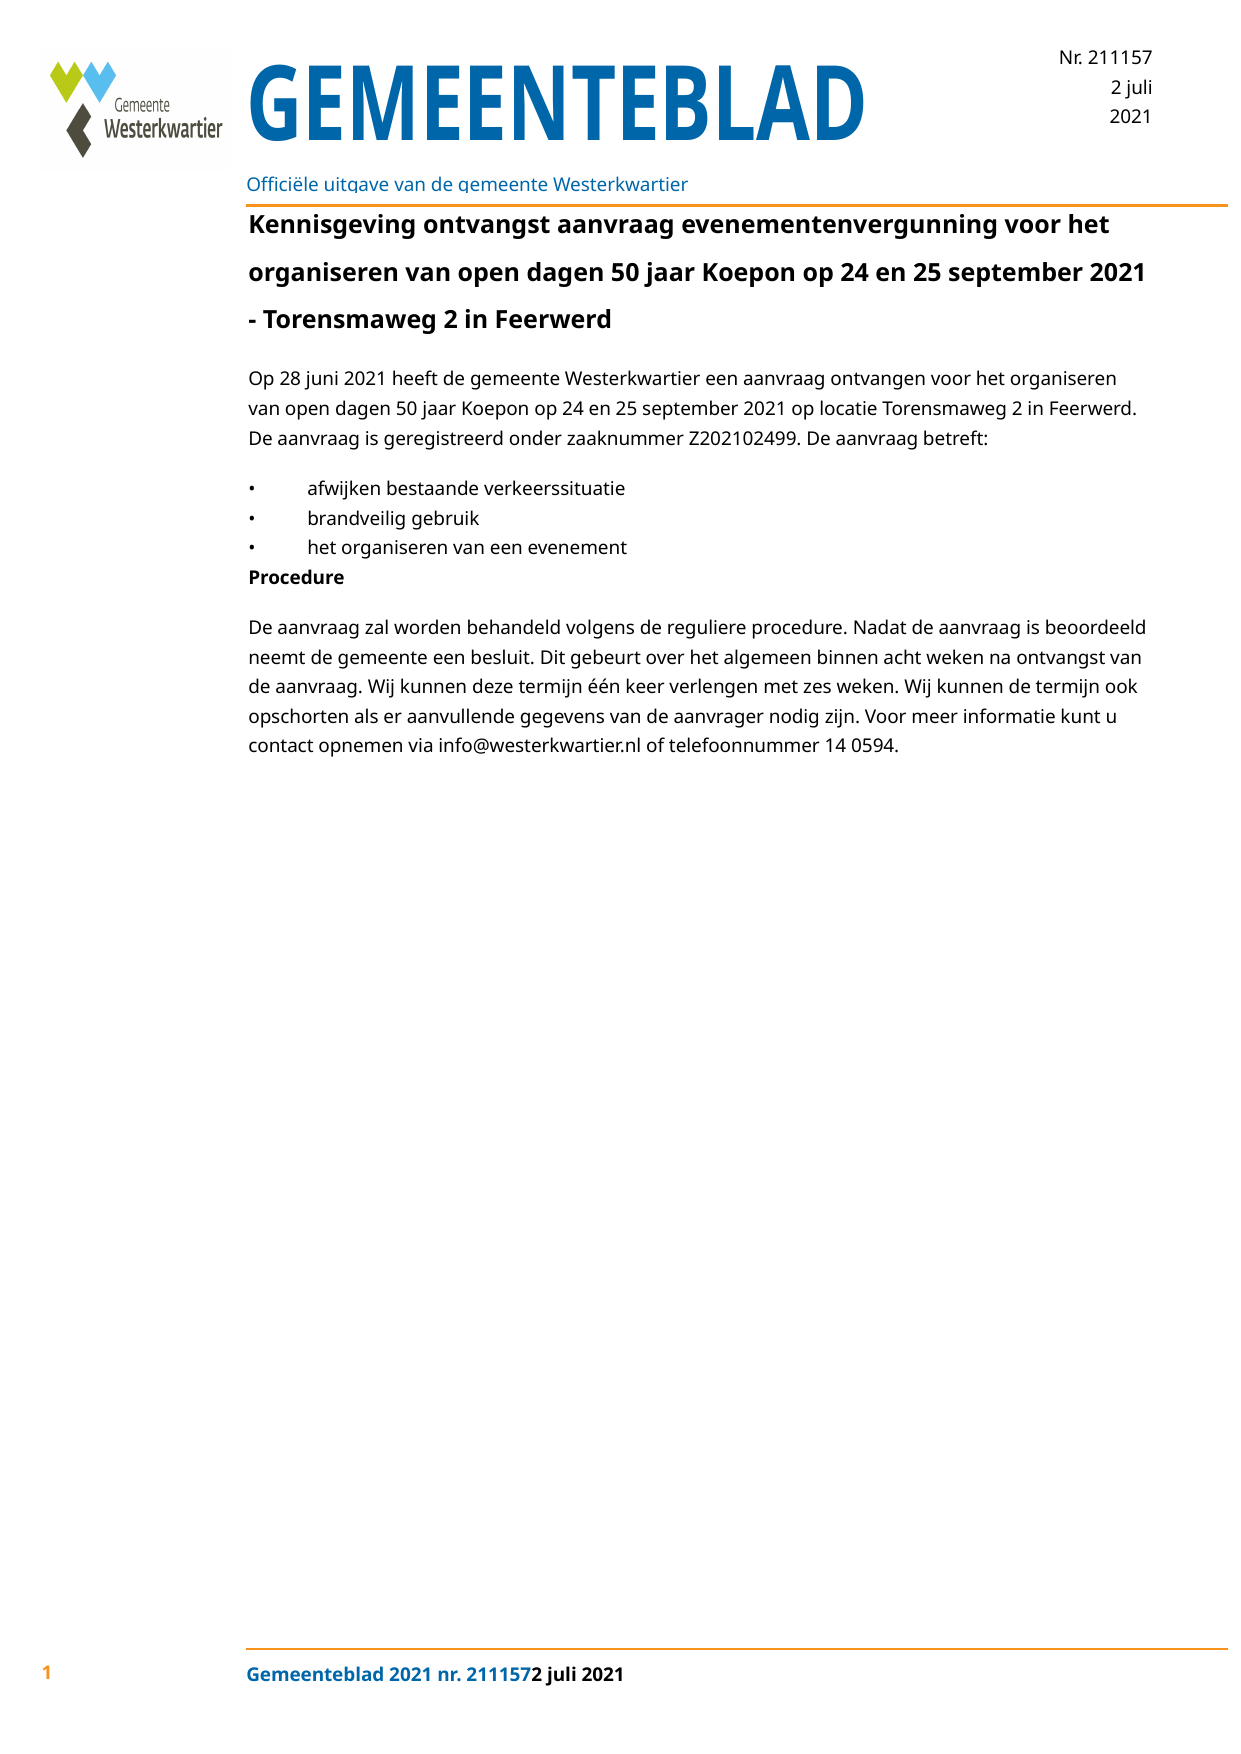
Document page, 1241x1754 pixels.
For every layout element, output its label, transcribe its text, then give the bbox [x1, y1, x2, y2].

picture [41, 47, 231, 172]
list het organiseren van een evenement [248, 534, 1152, 560]
text Procedure [248, 564, 1152, 589]
list brandveilig gebruik [248, 505, 1152, 530]
list afwijken bestaande verkeerssituatie [248, 475, 1152, 501]
text De aanvraag zal worden behandeld volgens de reguliere procedure. Nadat de aanvraag is beoordeeld neemt de gemeente een besluit. Dit gebeurt over het algemeen binnen acht weken na ontvangst van de aanvraag. Wij kunnen deze termijn één keer verlengen met zes weken. Wij kunnen de termijn ook opschorten als er aanvullende gegevens van de aanvrager nodig zijn. Voor meer informatie kunt u contact opnemen via info@westerkwartier.nl of telefoonnummer 14 0594. [248, 614, 1152, 758]
text Op 28 juni 2021 heeft de gemeente Westerkwartier een aanvraag ontvangen voor het organiseren van open dagen 50 jaar Koepon op 24 en 25 september 2021 op locatie Torensmaweg 2 in Feerwerd. De aanvraag is geregistreerd onder zaaknummer Z202102499. De aanvraag betreft: [248, 366, 1152, 450]
text Kennisgeving ontvangst aanvraag evenementenvergunning voor het organiseren van open dagen 50 jaar Koepon op 24 en 25 september 2021 - Torensmaweg 2 in Feerwerd [248, 207, 1152, 336]
